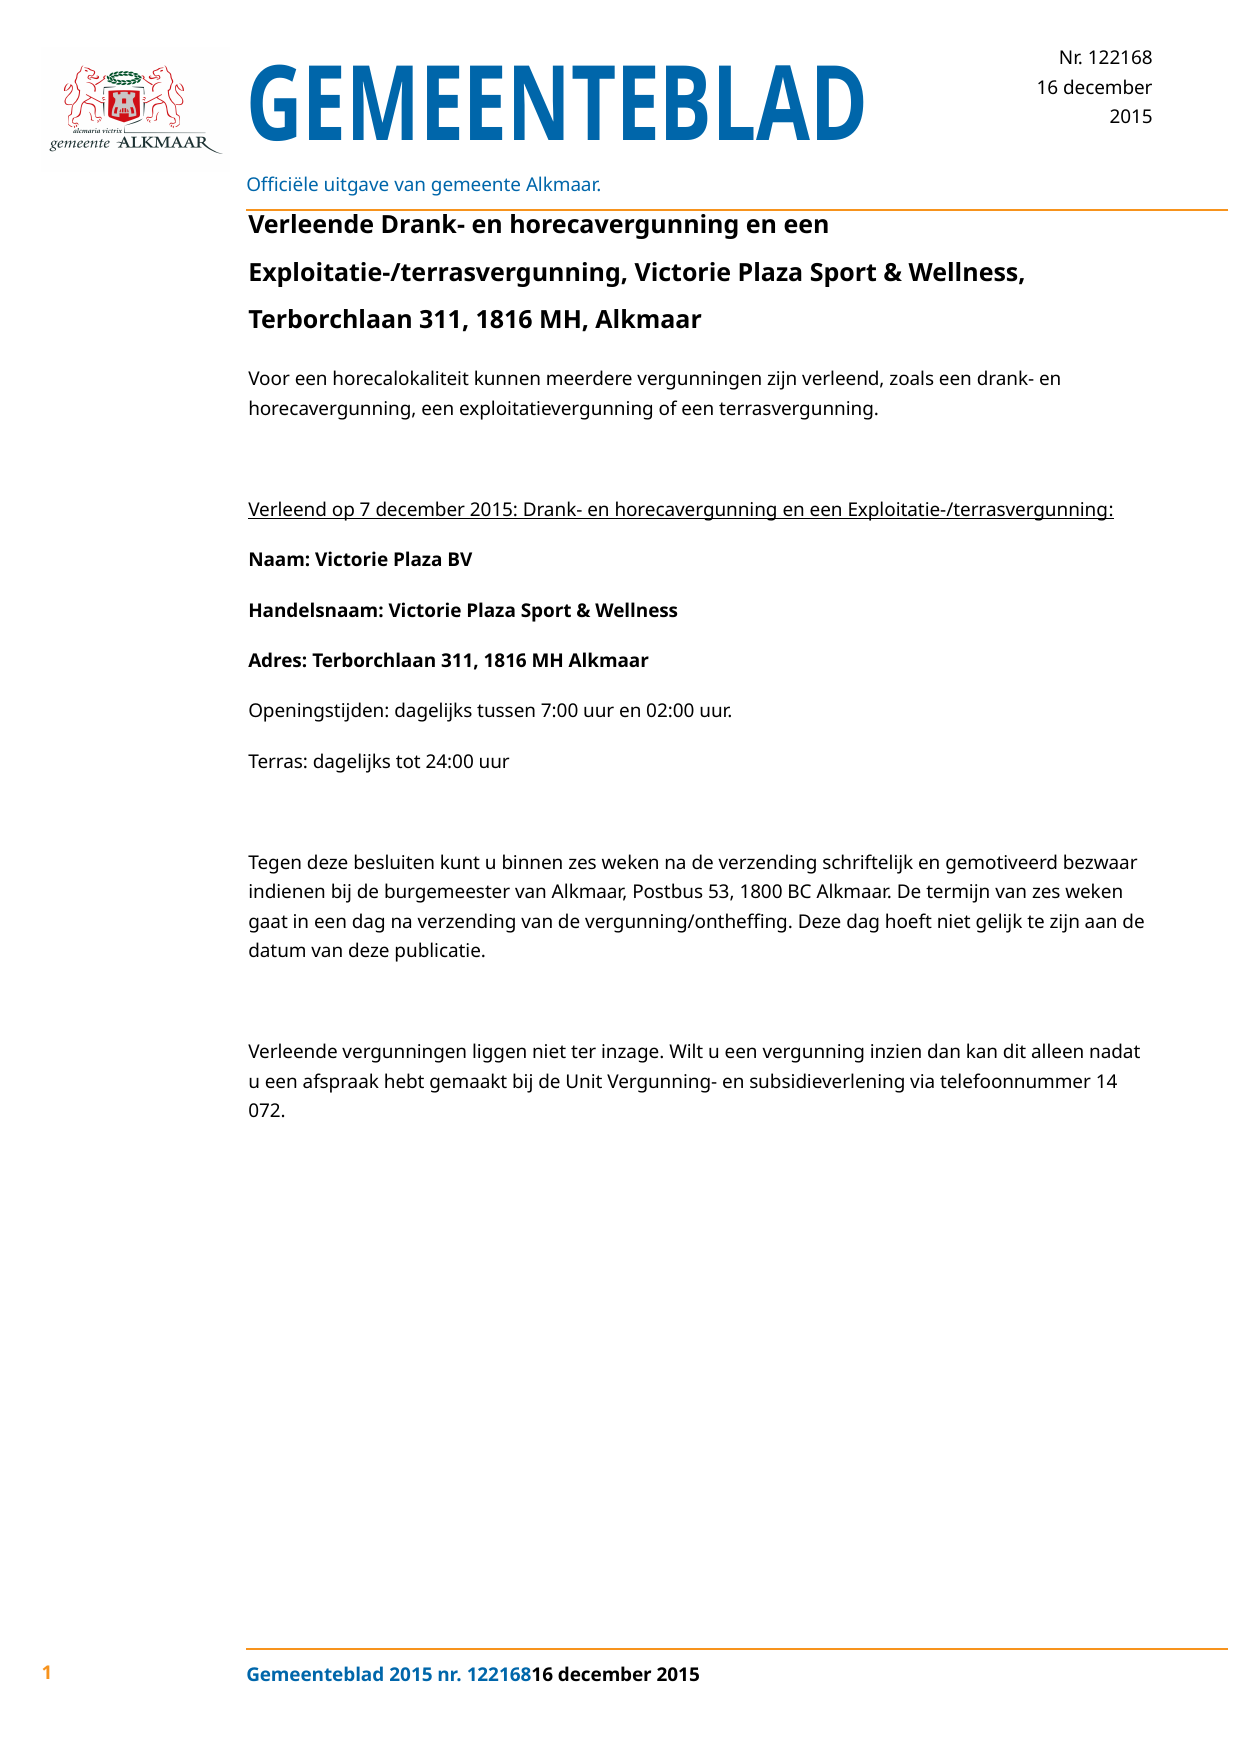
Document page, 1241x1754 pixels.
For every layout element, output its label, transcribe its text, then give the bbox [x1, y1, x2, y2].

text Adres: Terborchlaan 311, 1816 MH Alkmaar [248, 647, 1152, 673]
text Terras: dagelijks tot 24:00 uur [248, 748, 1152, 774]
picture [41, 47, 231, 172]
text Openingstijden: dagelijks tussen 7:00 uur en 02:00 uur. [248, 698, 1152, 723]
text Tegen deze besluiten kunt u binnen zes weken na de verzending schriftelijk en gemotiveerd bezwaar indienen bij de burgemeester van Alkmaar, Postbus 53, 1800 BC Alkmaar. De termijn van zes weken gaat in een dag na verzending van de vergunning/ontheffing. Deze dag hoeft niet gelijk te zijn aan de datum van deze publicatie. [248, 849, 1152, 963]
text Verleende Drank- en horecavergunning en een Exploitatie-/terrasvergunning, Victorie Plaza Sport & Wellness, Terborchlaan 311, 1816 MH, Alkmaar [248, 211, 1152, 336]
text Verleend op 7 december 2015: Drank- en horecavergunning en een Exploitatie-/terrasvergunning: [248, 496, 1152, 522]
text Naam: Victorie Plaza BV [248, 546, 1152, 572]
text Verleende vergunningen liggen niet ter inzage. Wilt u een vergunning inzien dan kan dit alleen nadat u een afspraak hebt gemaakt bij de Unit Vergunning- en subsidieverlening via telefoonnummer 14 072. [248, 1038, 1152, 1123]
text Handelsnaam: Victorie Plaza Sport & Wellness [248, 597, 1152, 622]
text Voor een horecalokaliteit kunnen meerdere vergunningen zijn verleend, zoals een drank- en horecavergunning, een exploitatievergunning of een terrasvergunning. [248, 366, 1152, 421]
